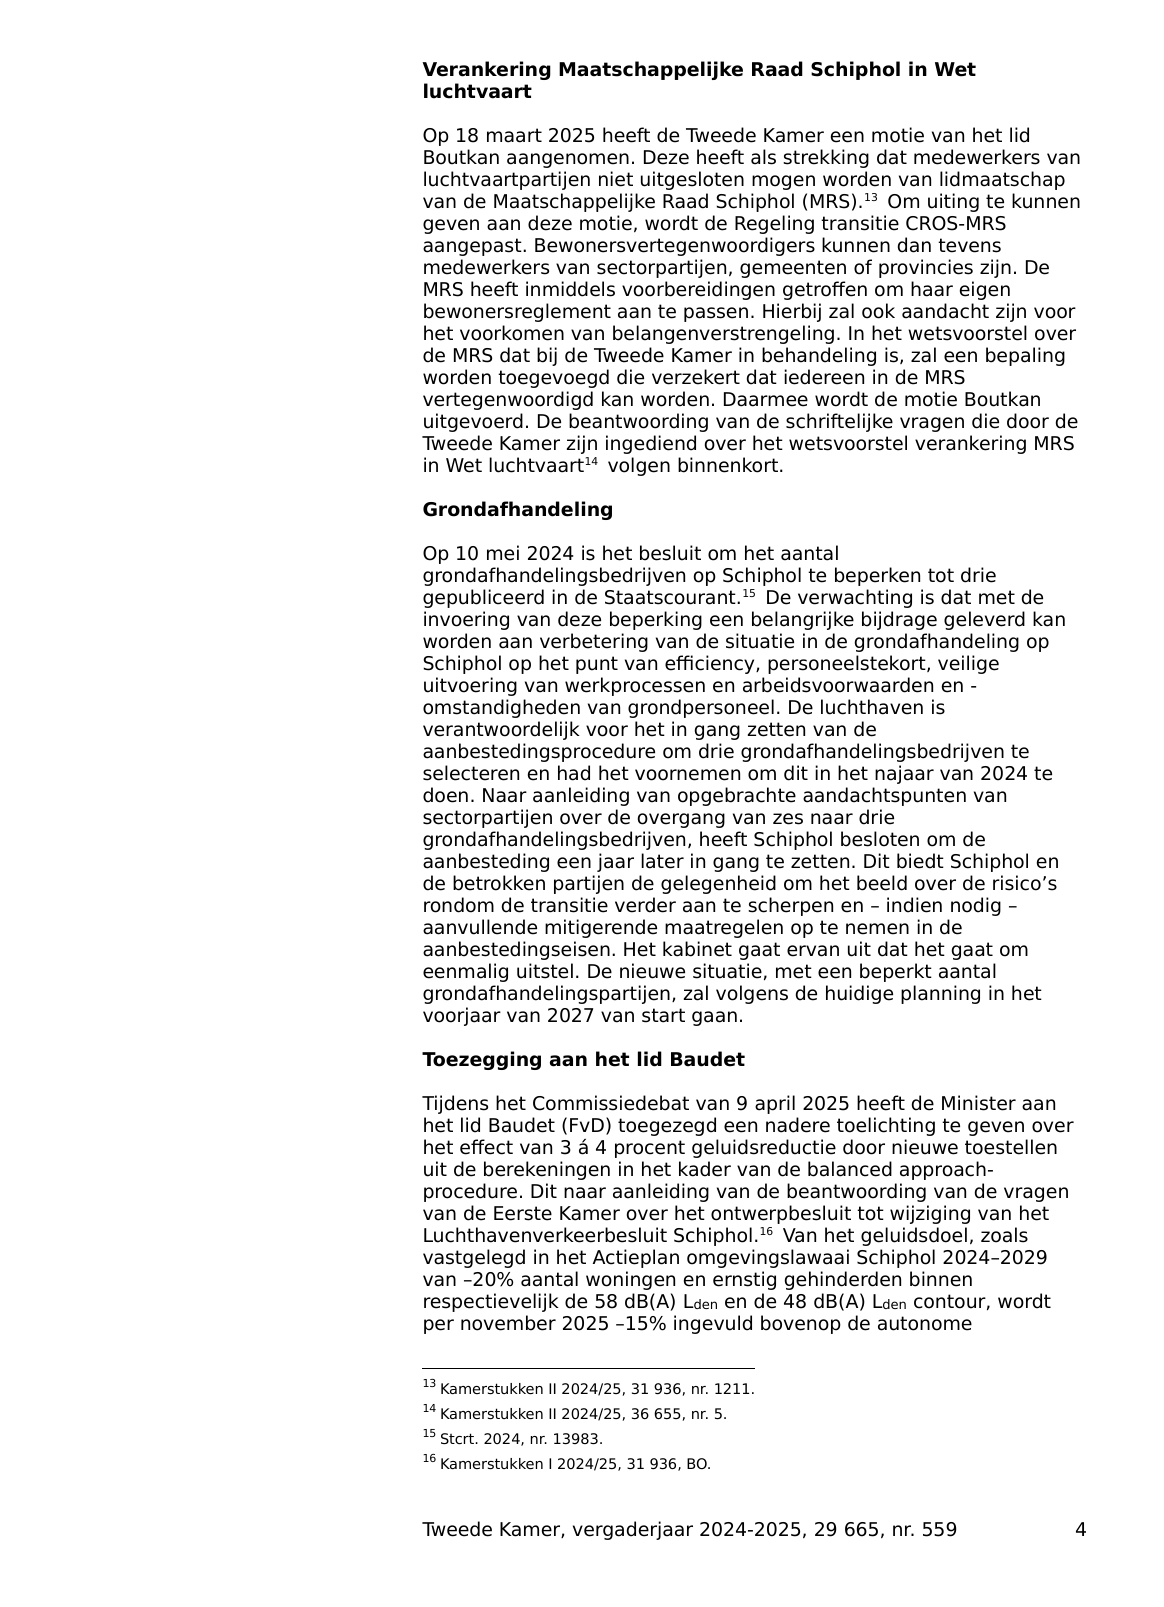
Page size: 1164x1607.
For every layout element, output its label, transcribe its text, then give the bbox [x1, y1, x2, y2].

subtitle Grondafhandeling [422, 499, 1087, 521]
text Stcrt. 2024, nr. 13983. [422, 1427, 1087, 1449]
text Tijdens het Commissiedebat van 9 april 2025 heeft de Minister aan het lid Baudet (FvD) toegezegd een nadere toelichting te geven over het effect van 3 á 4 procent geluidsreductie door nieuwe toestellen uit de berekeningen in het kader van de balanced approach-procedure. Dit naar aanleiding van de beantwoording van de vragen van de Eerste Kamer over het ontwerpbesluit tot wijziging van het Luchthavenverkeerbesluit Schiphol. Van het geluidsdoel, zoals vastgelegd in het Actieplan omgevingslawaai Schiphol 2024–2029 van –20% aantal woningen en ernstig gehinderden binnen respectievelijk de 58 dB(A) Lden en de 48 dB(A) Lden contour, wordt per november 2025 –15% ingevuld bovenop de autonome [422, 1093, 1087, 1335]
subtitle Verankering Maatschappelijke Raad Schiphol in Wet luchtvaart [422, 59, 1087, 103]
text Op 18 maart 2025 heeft de Tweede Kamer een motie van het lid Boutkan aangenomen. Deze heeft als strekking dat medewerkers van luchtvaartpartijen niet uitgesloten mogen worden van lidmaatschap van de Maatschappelijke Raad Schiphol (MRS). Om uiting te kunnen geven aan deze motie, wordt de Regeling transitie CROS-MRS aangepast. Bewonersvertegenwoordigers kunnen dan tevens medewerkers van sectorpartijen, gemeenten of provincies zijn. De MRS heeft inmiddels voorbereidingen getroffen om haar eigen bewonersreglement aan te passen. Hierbij zal ook aandacht zijn voor het voorkomen van belangenverstrengeling. In het wetsvoorstel over de MRS dat bij de Tweede Kamer in behandeling is, zal een bepaling worden toegevoegd die verzekert dat iedereen in de MRS vertegenwoordigd kan worden. Daarmee wordt de motie Boutkan uitgevoerd. De beantwoording van de schriftelijke vragen die door de Tweede Kamer zijn ingediend over het wetsvoorstel verankering MRS in Wet luchtvaart volgen binnenkort. [422, 125, 1087, 477]
subtitle Toezegging aan het lid Baudet [422, 1049, 1087, 1071]
text Kamerstukken I 2024/25, 31 936, BO. [422, 1452, 1087, 1474]
text Kamerstukken II 2024/25, 36 655, nr. 5. [422, 1402, 1087, 1424]
text Op 10 mei 2024 is het besluit om het aantal grondafhandelingsbedrijven op Schiphol te beperken tot drie gepubliceerd in de Staatscourant. De verwachting is dat met de invoering van deze beperking een belangrijke bijdrage geleverd kan worden aan verbetering van de situatie in de grondafhandeling op Schiphol op het punt van efficiency, personeelstekort, veilige uitvoering van werkprocessen en arbeidsvoorwaarden en -omstandigheden van grondpersoneel. De luchthaven is verantwoordelijk voor het in gang zetten van de aanbestedingsprocedure om drie grondafhandelingsbedrijven te selecteren en had het voornemen om dit in het najaar van 2024 te doen. Naar aanleiding van opgebrachte aandachtspunten van sectorpartijen over de overgang van zes naar drie grondafhandelingsbedrijven, heeft Schiphol besloten om de aanbesteding een jaar later in gang te zetten. Dit biedt Schiphol en de betrokken partijen de gelegenheid om het beeld over de risico’s rondom de transitie verder aan te scherpen en – indien nodig – aanvullende mitigerende maatregelen op te nemen in de aanbestedingseisen. Het kabinet gaat ervan uit dat het gaat om eenmalig uitstel. De nieuwe situatie, met een beperkt aantal grondafhandelingspartijen, zal volgens de huidige planning in het voorjaar van 2027 van start gaan. [422, 543, 1087, 1027]
text Kamerstukken II 2024/25, 31 936, nr. 1211. [422, 1377, 1087, 1399]
